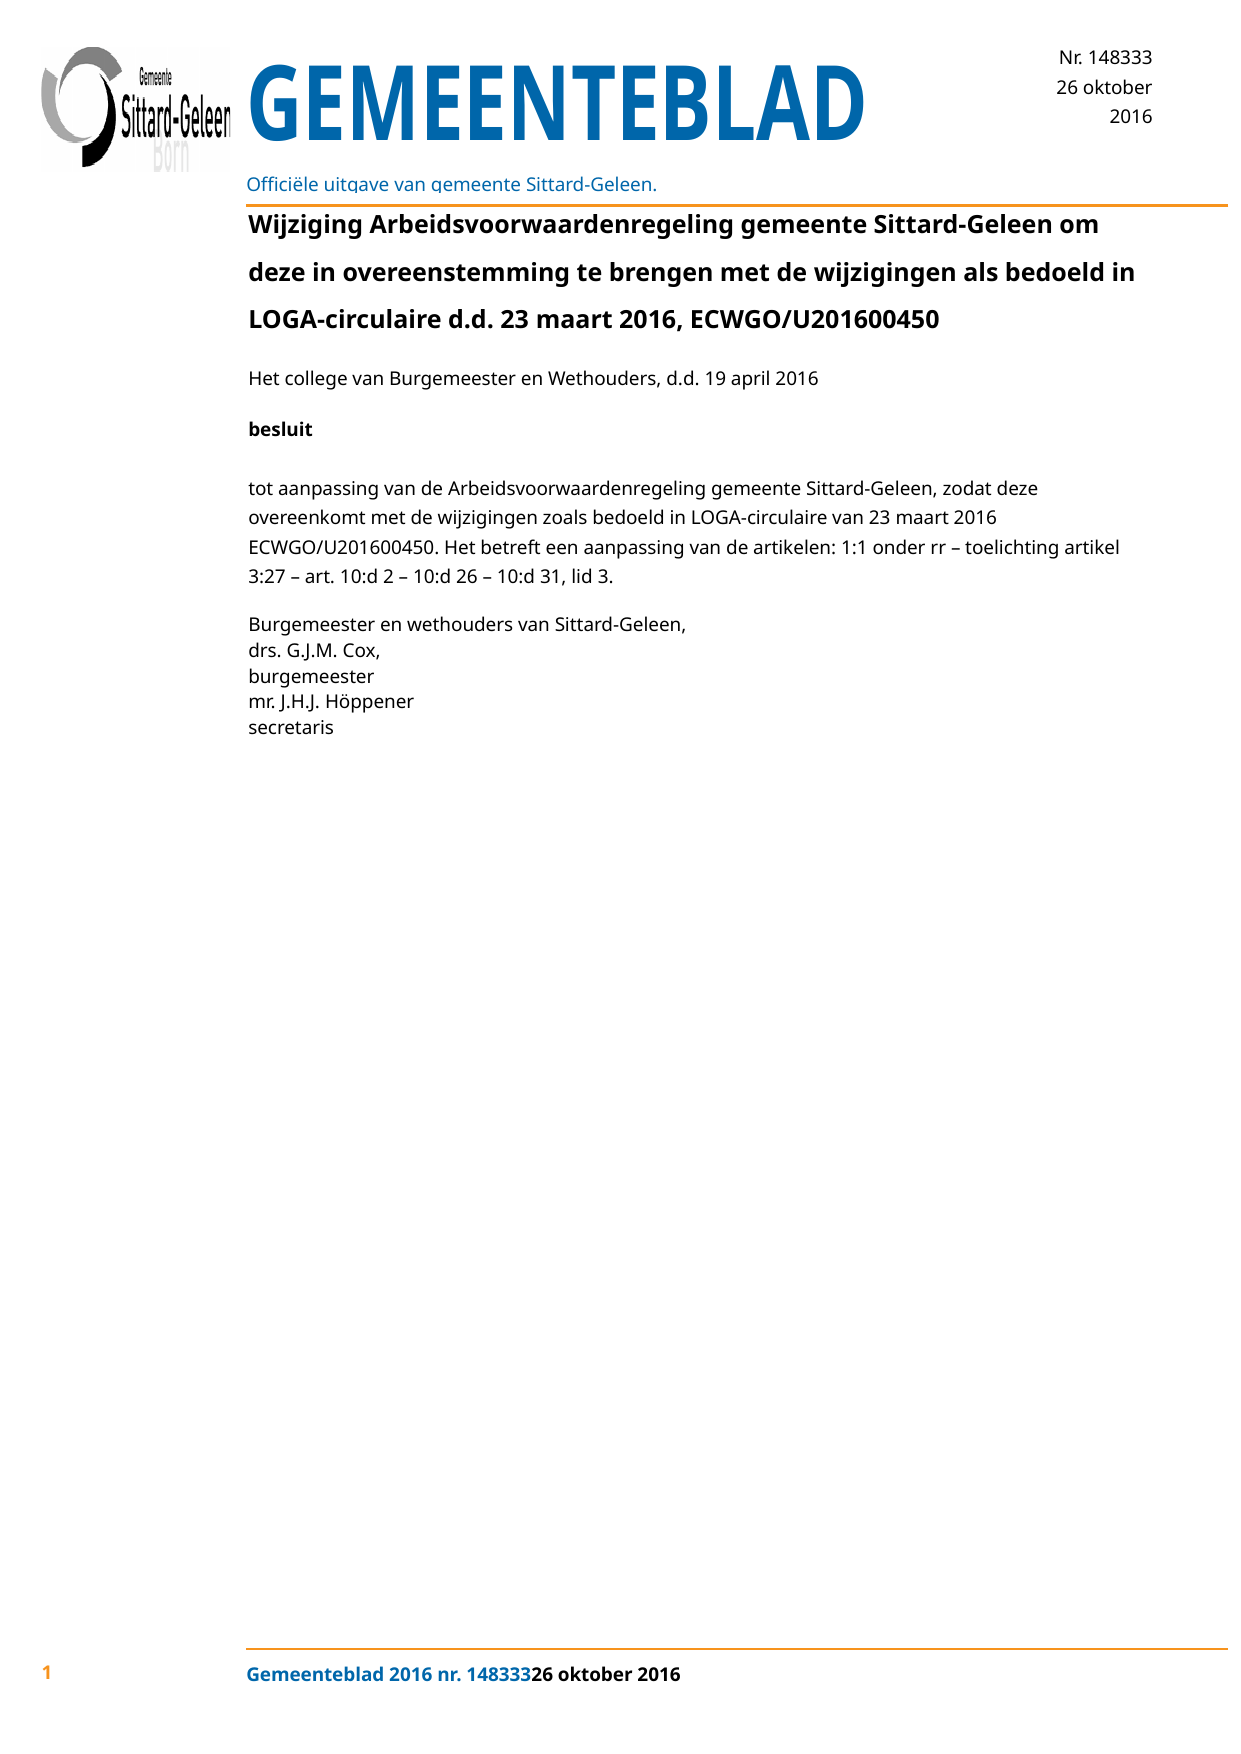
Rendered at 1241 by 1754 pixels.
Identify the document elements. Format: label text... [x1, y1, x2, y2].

text mr. J.H.J. Höppener [248, 689, 1152, 714]
text drs. G.J.M. Cox, [248, 637, 1152, 663]
text Het college van Burgemeester en Wethouders, d.d. 19 april 2016 [248, 366, 1152, 391]
text Wijziging Arbeidsvoorwaardenregeling gemeente Sittard-Geleen om deze in overeenstemming te brengen met de wijzigingen als bedoeld in LOGA-circulaire d.d. 23 maart 2016, ECWGO/U201600450 [248, 207, 1152, 336]
text tot aanpassing van de Arbeidsvoorwaardenregeling gemeente Sittard-Geleen, zodat deze overeenkomt met de wijzigingen zoals bedoeld in LOGA-circulaire van 23 maart 2016 ECWGO/U201600450. Het betreft een aanpassing van de artikelen: 1:1 onder rr – toelichting artikel 3:27 – art. 10:d 2 – 10:d 26 – 10:d 31, lid 3. [248, 475, 1152, 589]
text Burgemeester en wethouders van Sittard-Geleen, [248, 612, 1152, 637]
picture [41, 47, 231, 172]
text besluit [248, 416, 1152, 442]
text burgemeester [248, 663, 1152, 689]
text secretaris [248, 714, 1152, 740]
